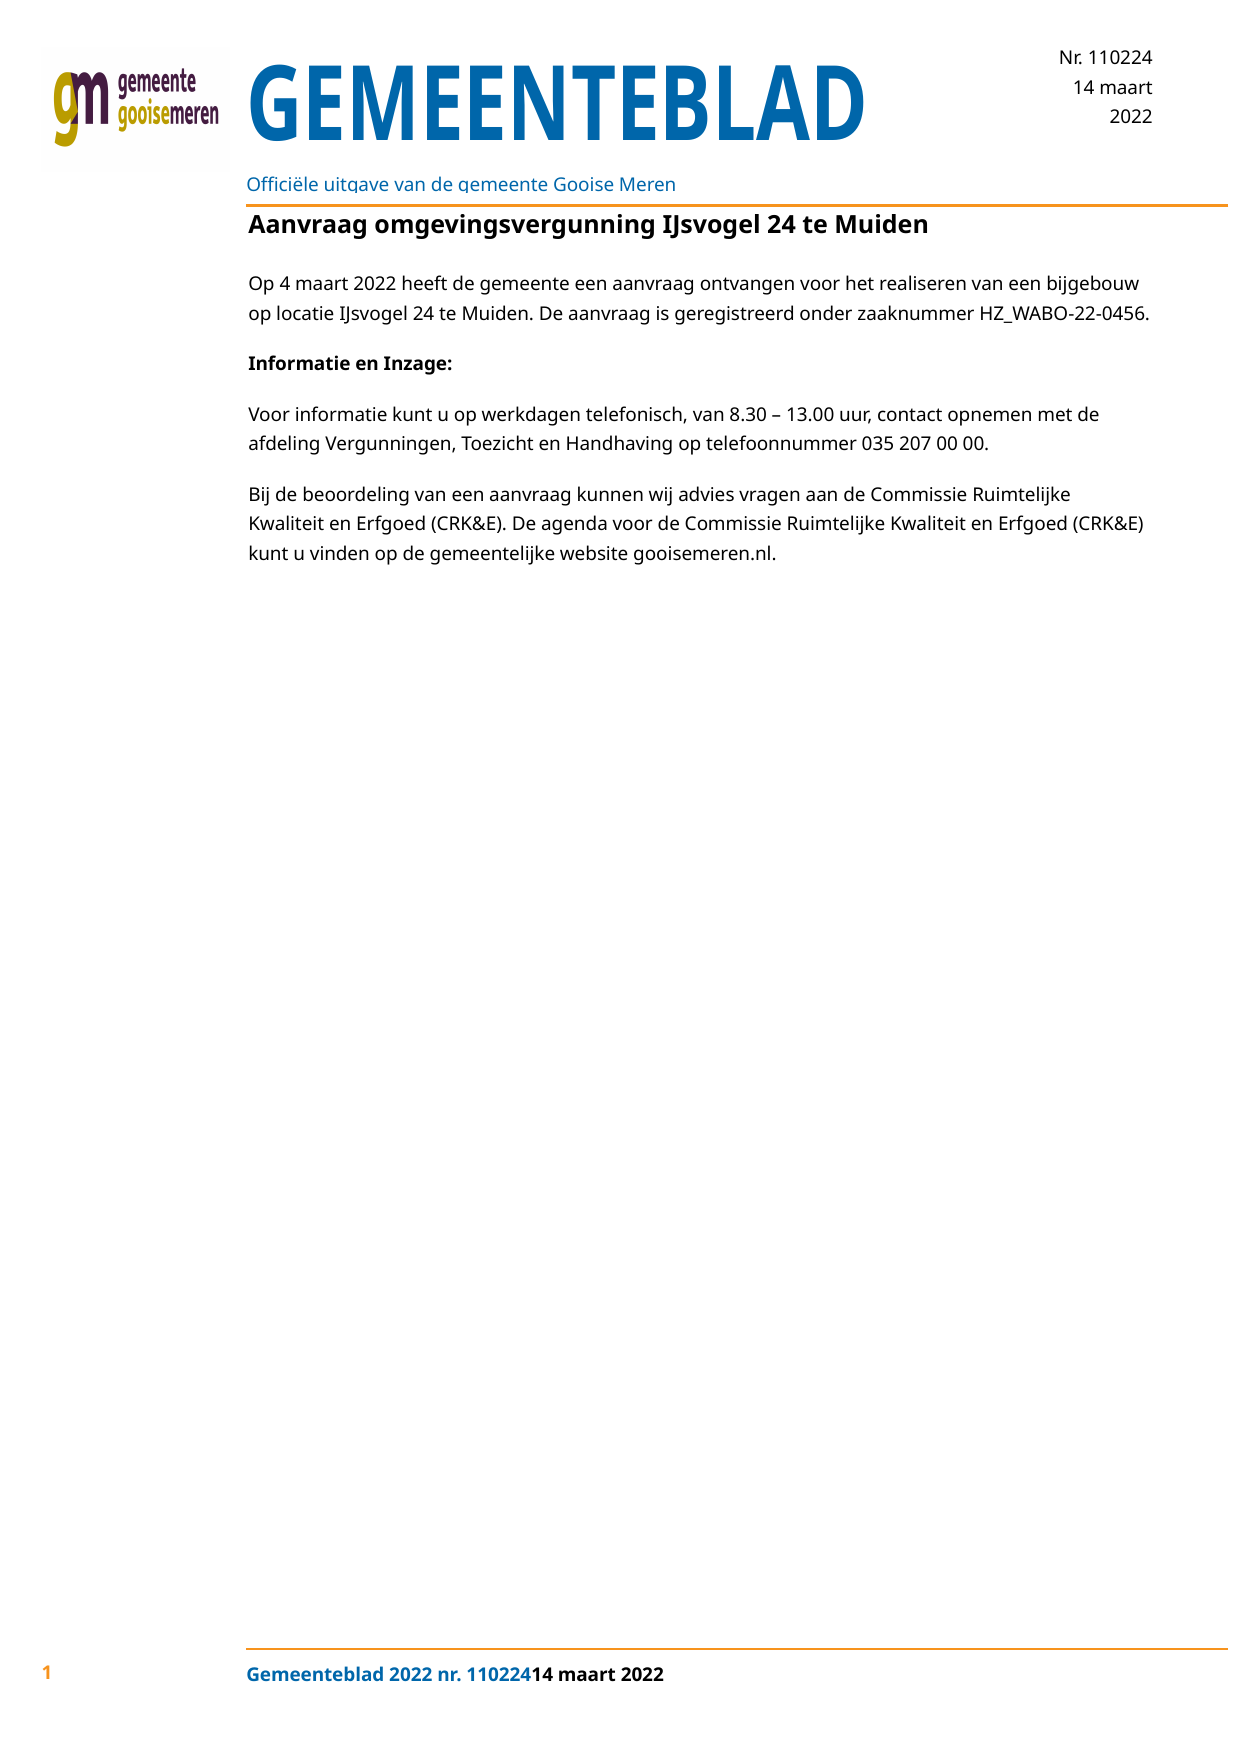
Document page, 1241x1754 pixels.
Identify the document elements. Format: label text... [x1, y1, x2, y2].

text Informatie en Inzage: [248, 350, 1152, 376]
text Aanvraag omgevingsvergunning IJsvogel 24 te Muiden [248, 207, 1152, 241]
text Bij de beoordeling van een aanvraag kunnen wij advies vragen aan de Commissie Ruimtelijke Kwaliteit en Erfgoed (CRK&E). De agenda voor de Commissie Ruimtelijke Kwaliteit en Erfgoed (CRK&E) kunt u vinden op de gemeentelijke website gooisemeren.nl. [248, 481, 1152, 566]
text Op 4 maart 2022 heeft de gemeente een aanvraag ontvangen voor het realiseren van een bijgebouw op locatie IJsvogel 24 te Muiden. De aanvraag is geregistreerd onder zaaknummer HZ_WABO-22-0456. [248, 270, 1152, 326]
text Voor informatie kunt u op werkdagen telefonisch, van 8.30 – 13.00 uur, contact opnemen met de afdeling Vergunningen, Toezicht en Handhaving op telefoonnummer 035 207 00 00. [248, 401, 1152, 456]
picture [41, 47, 231, 172]
